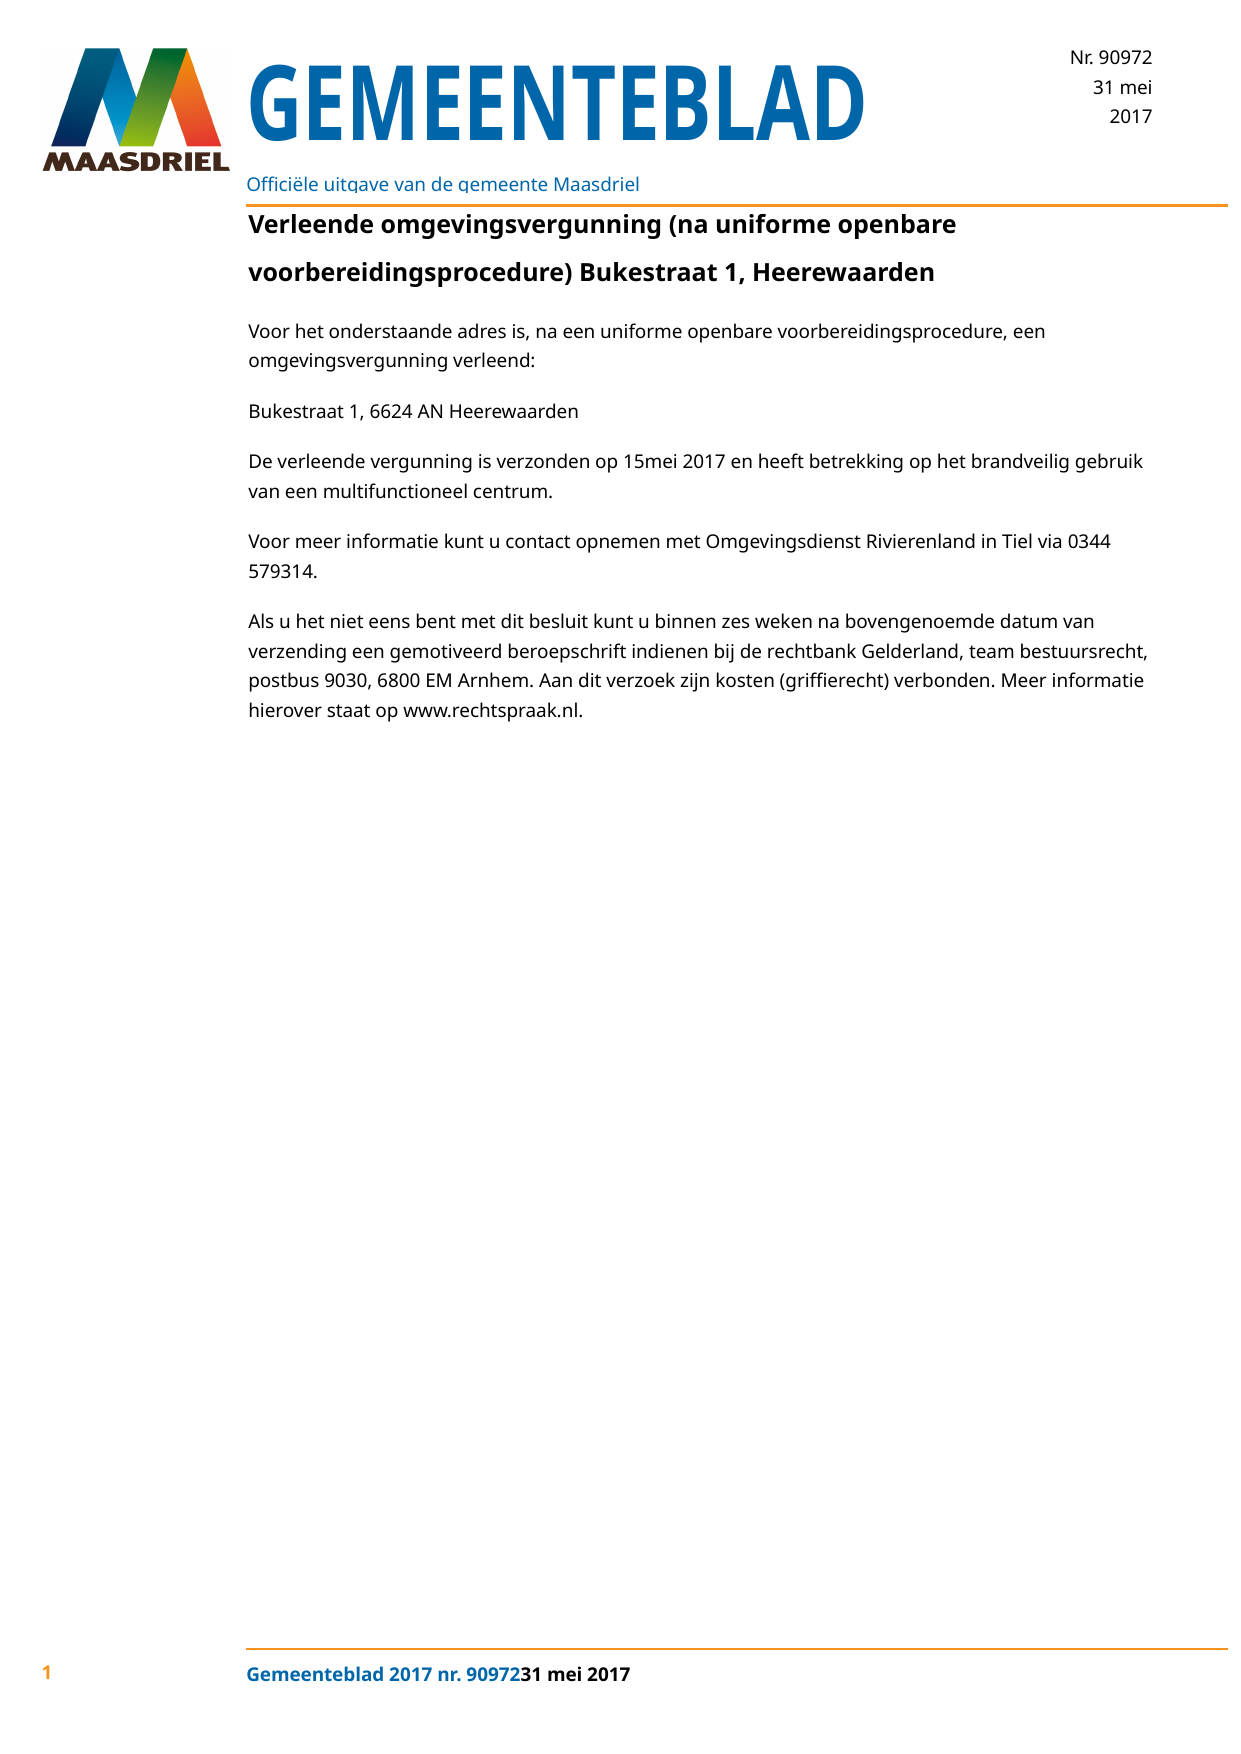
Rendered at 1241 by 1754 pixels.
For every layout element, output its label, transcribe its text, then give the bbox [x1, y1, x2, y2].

text Als u het niet eens bent met dit besluit kunt u binnen zes weken na bovengenoemde datum van verzending een gemotiveerd beroepschrift indienen bij de rechtbank Gelderland, team bestuursrecht, postbus 9030, 6800 EM Arnhem. Aan dit verzoek zijn kosten (griffierecht) verbonden. Meer informatie hierover staat op www.rechtspraak.nl. [248, 608, 1152, 723]
picture [41, 47, 231, 172]
text De verleende vergunning is verzonden op 15mei 2017 en heeft betrekking op het brandveilig gebruik van een multifunctioneel centrum. [248, 448, 1152, 504]
text Voor meer informatie kunt u contact opnemen met Omgevingsdienst Rivierenland in Tiel via 0344 579314. [248, 528, 1152, 584]
text Verleende omgevingsvergunning (na uniforme openbare voorbereidingsprocedure) Bukestraat 1, Heerewaarden [248, 207, 1152, 288]
text Bukestraat 1, 6624 AN Heerewaarden [248, 398, 1152, 424]
text Voor het onderstaande adres is, na een uniforme openbare voorbereidingsprocedure, een omgevingsvergunning verleend: [248, 318, 1152, 373]
